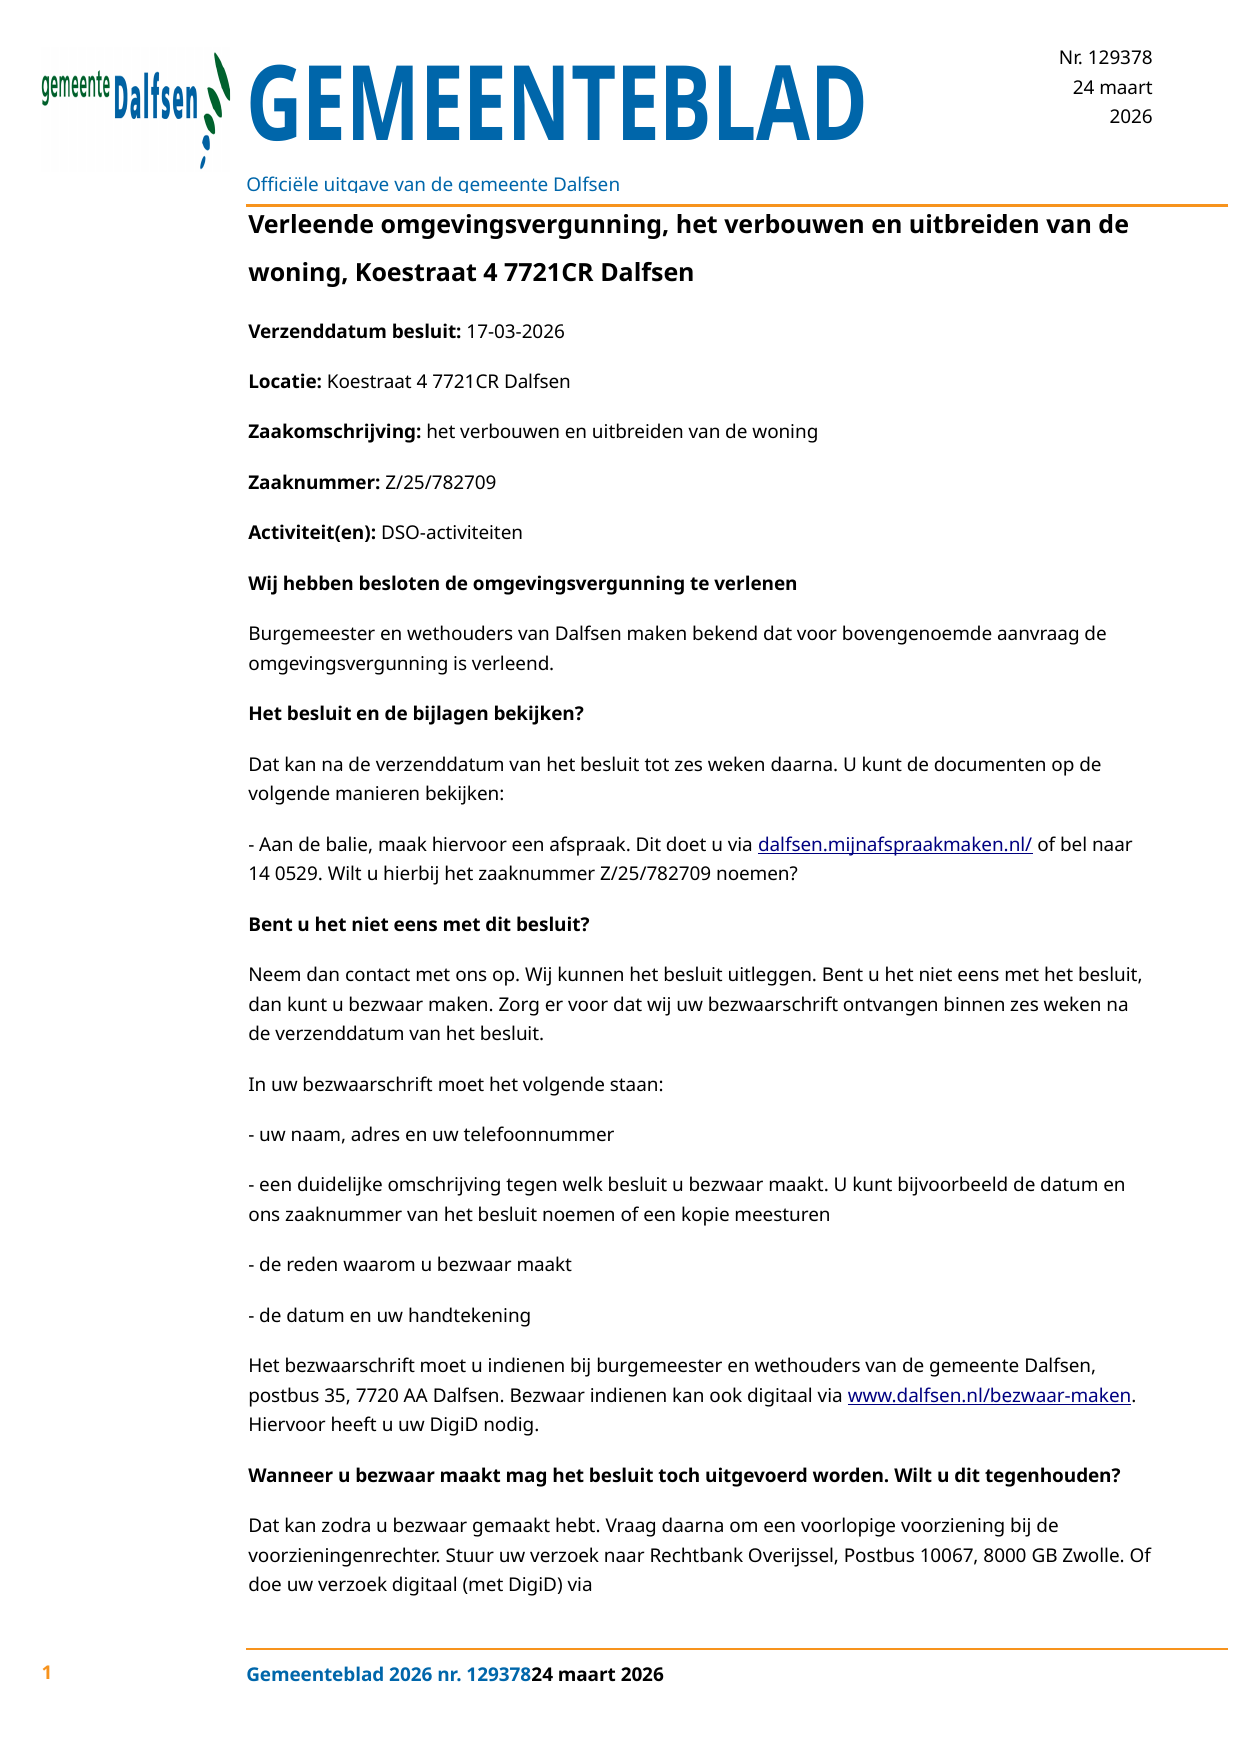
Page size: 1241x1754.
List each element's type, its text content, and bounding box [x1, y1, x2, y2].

text Activiteit(en): DSO-activiteiten [248, 519, 1152, 545]
text Zaakomschrijving: het verbouwen en uitbreiden van de woning [248, 419, 1152, 444]
text - uw naam, adres en uw telefoonnummer [248, 1121, 1152, 1147]
text - Aan de balie, maak hiervoor een afspraak. Dit doet u via dalfsen.mijnafspraakmaken.nl/ of bel naar 14 0529. Wilt u hierbij het zaaknummer Z/25/782709 noemen? [248, 831, 1152, 886]
text - de reden waarom u bezwaar maakt [248, 1252, 1152, 1277]
text Wij hebben besloten de omgevingsvergunning te verlenen [248, 570, 1152, 596]
text Het besluit en de bijlagen bekijken? [248, 700, 1152, 726]
picture [41, 47, 231, 172]
text Zaaknummer: Z/25/782709 [248, 469, 1152, 495]
text Burgemeester en wethouders van Dalfsen maken bekend dat voor bovengenoemde aanvraag de omgevingsvergunning is verleend. [248, 620, 1152, 676]
text - een duidelijke omschrijving tegen welk besluit u bezwaar maakt. U kunt bijvoorbeeld de datum en ons zaaknummer van het besluit noemen of een kopie meesturen [248, 1172, 1152, 1227]
text Bent u het niet eens met dit besluit? [248, 911, 1152, 937]
text - de datum en uw handtekening [248, 1302, 1152, 1328]
text Verzenddatum besluit: 17-03-2026 [248, 318, 1152, 344]
text Dat kan na de verzenddatum van het besluit tot zes weken daarna. U kunt de documenten op de volgende manieren bekijken: [248, 751, 1152, 806]
text Locatie: Koestraat 4 7721CR Dalfsen [248, 368, 1152, 394]
text In uw bezwaarschrift moet het volgende staan: [248, 1071, 1152, 1097]
text Neem dan contact met ons op. Wij kunnen het besluit uitleggen. Bent u het niet eens met het besluit, dan kunt u bezwaar maken. Zorg er voor dat wij uw bezwaarschrift ontvangen binnen zes weken na de verzenddatum van het besluit. [248, 961, 1152, 1046]
text Verleende omgevingsvergunning, het verbouwen en uitbreiden van de woning, Koestraat 4 7721CR Dalfsen [248, 207, 1152, 288]
text Dat kan zodra u bezwaar gemaakt hebt. Vraag daarna om een voorlopige voorziening bij de voorzieningenrechter. Stuur uw verzoek naar Rechtbank Overijssel, Postbus 10067, 8000 GB Zwolle. Of doe uw verzoek digitaal (met DigiD) via [248, 1512, 1152, 1597]
text Het bezwaarschrift moet u indienen bij burgemeester en wethouders van de gemeente Dalfsen, postbus 35, 7720 AA Dalfsen. Bezwaar indienen kan ook digitaal via www.dalfsen.nl/bezwaar-maken. Hiervoor heeft u uw DigiD nodig. [248, 1352, 1152, 1437]
text Wanneer u bezwaar maakt mag het besluit toch uitgevoerd worden. Wilt u dit tegenhouden? [248, 1462, 1152, 1488]
